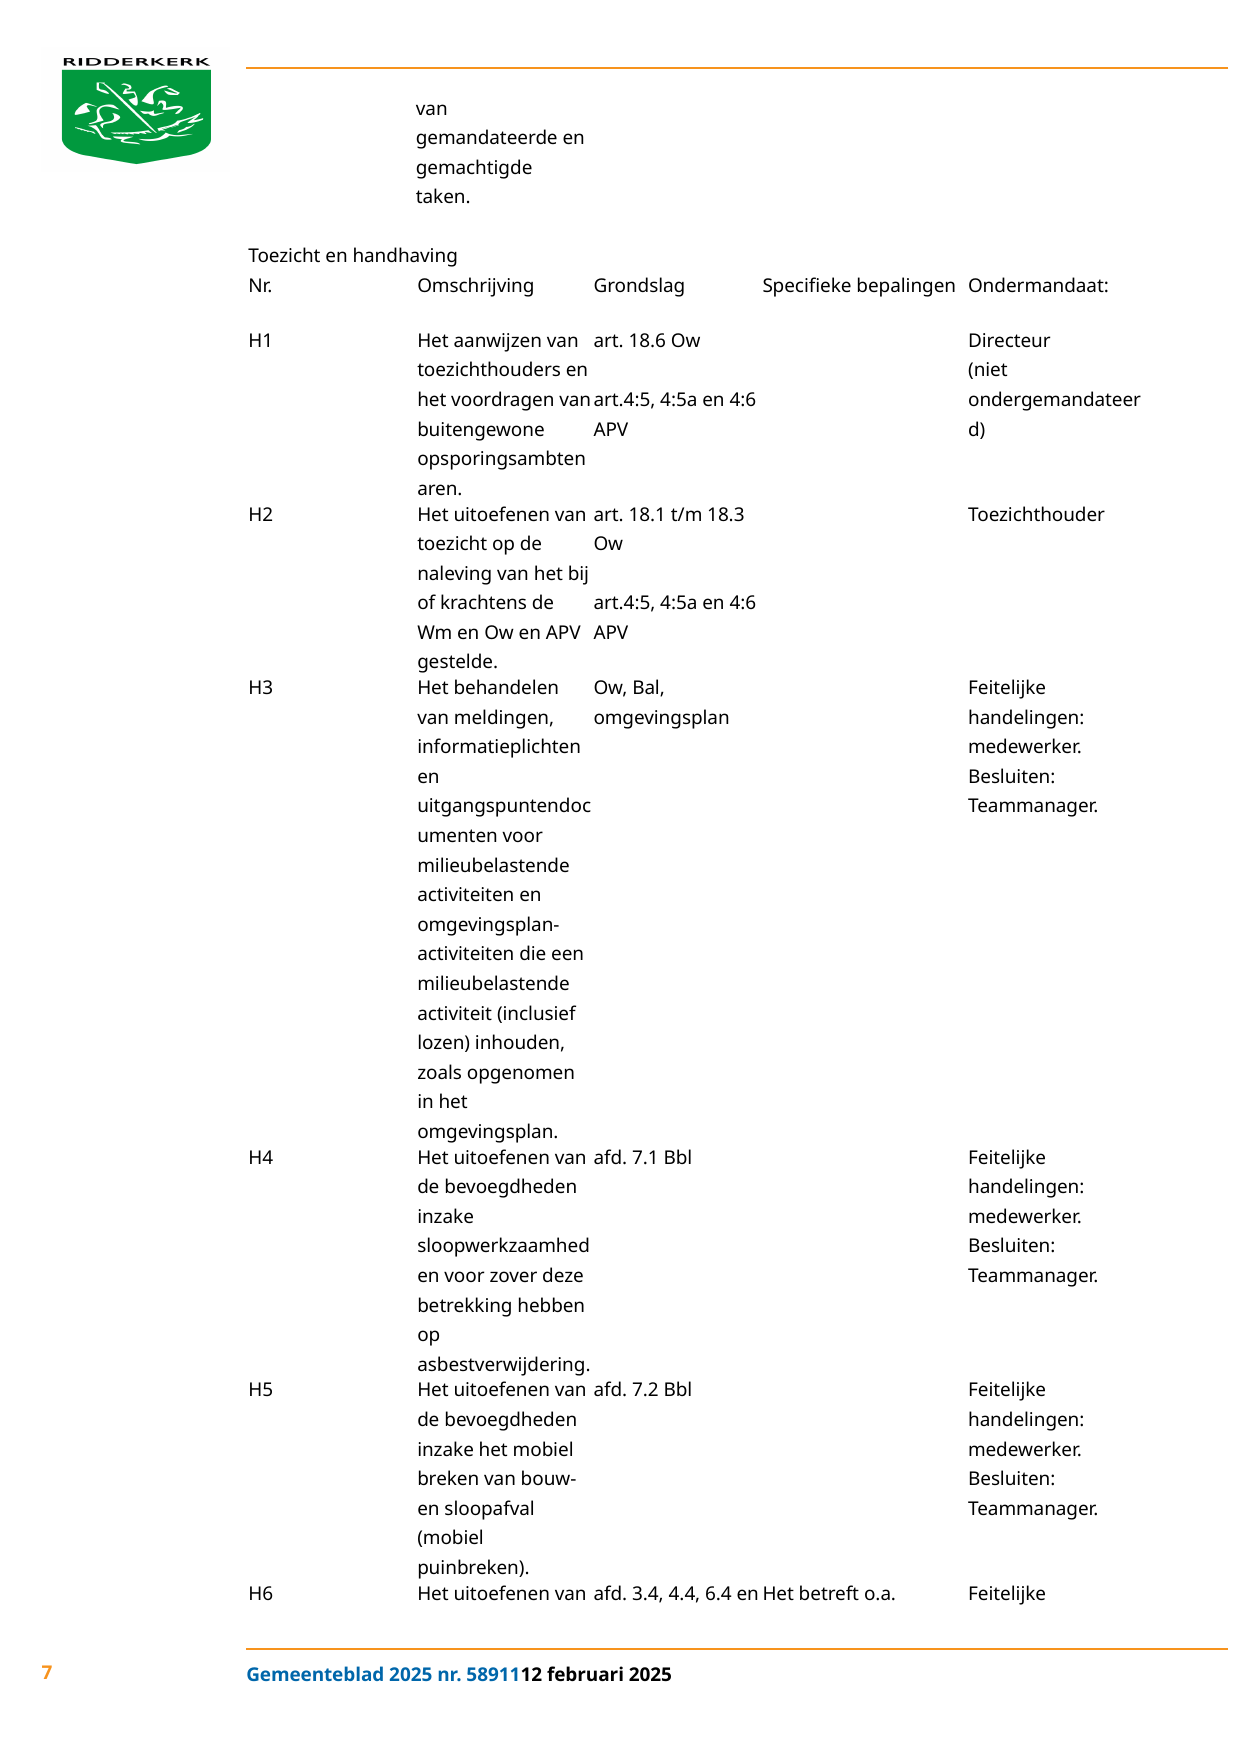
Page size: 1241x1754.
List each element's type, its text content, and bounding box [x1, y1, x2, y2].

table_cell Het uitoefenen van [417, 1580, 593, 1606]
table_cell [762, 1144, 968, 1377]
table_cell Ow, Bal, omgevingsplan [593, 674, 762, 1144]
table_cell afd. 7.1 Bbl [593, 1144, 762, 1377]
table_cell Feitelijke [968, 1580, 1152, 1606]
table_cell afd. 3.4, 4.4, 6.4 en [593, 1580, 762, 1606]
table_cell H2 [248, 501, 417, 674]
table_cell H5 [248, 1377, 417, 1580]
table_cell H1 [248, 327, 417, 501]
table_cell Feitelijke handelingen: medewerker. Besluiten: Teammanager. [968, 674, 1152, 1144]
picture [41, 47, 231, 172]
table_cell Toezichthouder [968, 501, 1152, 674]
table_cell Het behandelen van meldingen, informatieplichten en uitgangspuntendocumenten voor milieubelastende activiteiten en omgevingsplan-activiteiten die een milieubelastende activiteit (inclusief lozen) inhouden, zoals opgenomen in het omgevingsplan. [417, 674, 593, 1144]
table_cell [762, 674, 968, 1144]
table_cell art. 18.6 Ow art.4:5, 4:5a en 4:6 APV [593, 327, 762, 501]
table_cell H4 [248, 1144, 417, 1377]
text Toezicht en handhaving [248, 242, 1152, 268]
table_cell H6 [248, 1580, 417, 1606]
table_cell van gemandateerde en gemachtigde taken. [416, 95, 590, 209]
table_cell [762, 501, 968, 674]
table_cell Feitelijke handelingen: medewerker. Besluiten: Teammanager. [968, 1144, 1152, 1377]
table_cell Het uitoefenen van de bevoegdheden inzake het mobiel breken van bouw- en sloopafval (mobiel puinbreken). [417, 1377, 593, 1580]
table_cell Het uitoefenen van de bevoegdheden inzake sloopwerkzaamheden voor zover deze betrekking hebben op asbestverwijdering. [417, 1144, 593, 1377]
table_cell Feitelijke handelingen: medewerker. Besluiten: Teammanager. [968, 1377, 1152, 1580]
table_header Nr. [248, 272, 417, 327]
table_header Omschrijving [417, 272, 593, 327]
table_header Ondermandaat: [968, 272, 1152, 327]
table_cell [248, 95, 416, 209]
table_cell [762, 327, 968, 501]
table_cell [758, 95, 962, 209]
table_header Specifieke bepalingen [762, 272, 968, 327]
table_cell H3 [248, 674, 417, 1144]
table_cell [590, 95, 758, 209]
table_header Grondslag [593, 272, 762, 327]
table_cell Het betreft o.a. [762, 1580, 968, 1606]
table_cell Het aanwijzen van toezichthouders en het voordragen van buitengewone opsporingsambtenaren. [417, 327, 593, 501]
table_cell Directeur (niet ondergemandateerd) [968, 327, 1152, 501]
table_cell [762, 1377, 968, 1580]
table_cell [962, 95, 1152, 209]
table_cell Het uitoefenen van toezicht op de naleving van het bij of krachtens de Wm en Ow en APV gestelde. [417, 501, 593, 674]
table_cell art. 18.1 t/m 18.3 Ow art.4:5, 4:5a en 4:6 APV [593, 501, 762, 674]
table_cell afd. 7.2 Bbl [593, 1377, 762, 1580]
